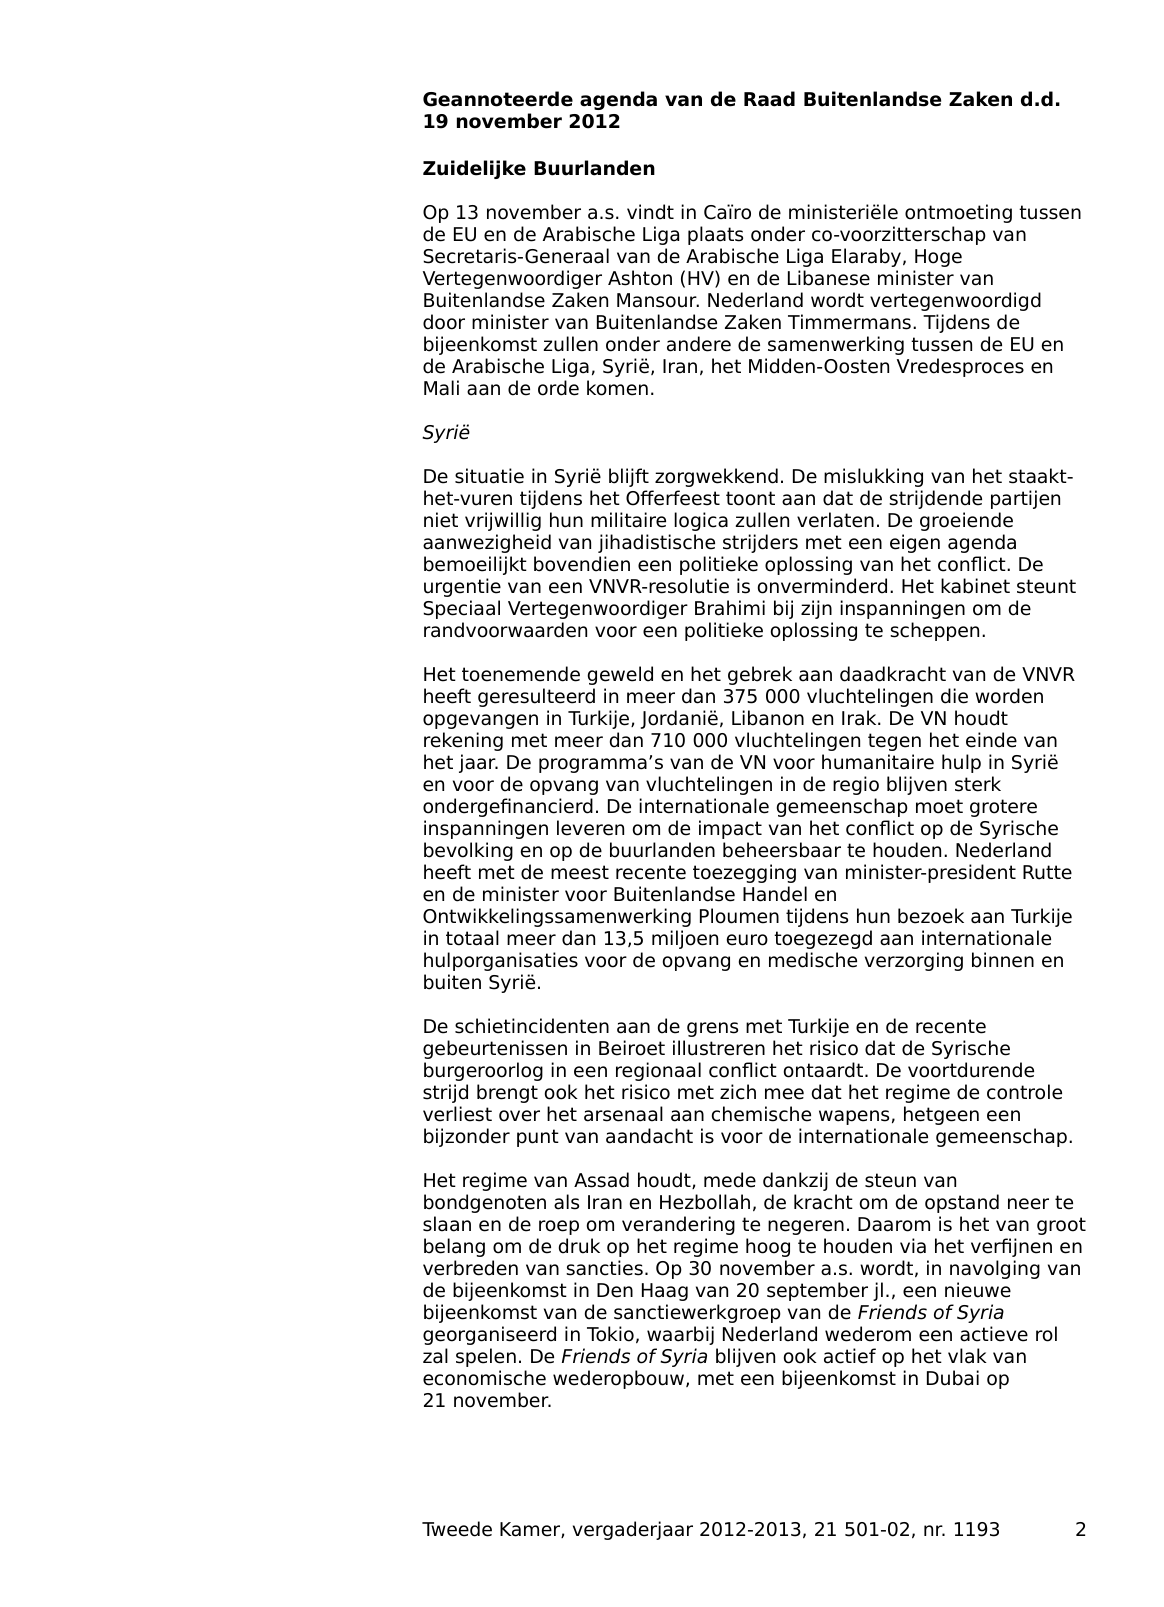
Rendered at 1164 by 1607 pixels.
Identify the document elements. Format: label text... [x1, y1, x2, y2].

text De situatie in Syrië blijft zorgwekkend. De mislukking van het staakt-het-vuren tijdens het Offerfeest toont aan dat de strijdende partijen niet vrijwillig hun militaire logica zullen verlaten. De groeiende aanwezigheid van jihadistische strijders met een eigen agenda bemoeilijkt bovendien een politieke oplossing van het conflict. De urgentie van een VNVR-resolutie is onverminderd. Het kabinet steunt Speciaal Vertegenwoordiger Brahimi bij zijn inspanningen om de randvoorwaarden voor een politieke oplossing te scheppen. [422, 466, 1087, 642]
subtitle Syrië [422, 422, 1087, 444]
text Op 13 november a.s. vindt in Caïro de ministeriële ontmoeting tussen de EU en de Arabische Liga plaats onder co-voorzitterschap van Secretaris-Generaal van de Arabische Liga Elaraby, Hoge Vertegenwoordiger Ashton (HV) en de Libanese minister van Buitenlandse Zaken Mansour. Nederland wordt vertegenwoordigd door minister van Buitenlandse Zaken Timmermans. Tijdens de bijeenkomst zullen onder andere de samenwerking tussen de EU en de Arabische Liga, Syrië, Iran, het Midden-Oosten Vredesproces en Mali aan de orde komen. [422, 202, 1087, 400]
text De schietincidenten aan de grens met Turkije en de recente gebeurtenissen in Beiroet illustreren het risico dat de Syrische burgeroorlog in een regionaal conflict ontaardt. De voortdurende strijd brengt ook het risico met zich mee dat het regime de controle verliest over het arsenaal aan chemische wapens, hetgeen een bijzonder punt van aandacht is voor de internationale gemeenschap. [422, 1016, 1087, 1148]
text Het toenemende geweld en het gebrek aan daadkracht van de VNVR heeft geresulteerd in meer dan 375 000 vluchtelingen die worden opgevangen in Turkije, Jordanië, Libanon en Irak. De VN houdt rekening met meer dan 710 000 vluchtelingen tegen het einde van het jaar. De programma’s van de VN voor humanitaire hulp in Syrië en voor de opvang van vluchtelingen in de regio blijven sterk ondergefinancierd. De internationale gemeenschap moet grotere inspanningen leveren om de impact van het conflict op de Syrische bevolking en op de buurlanden beheersbaar te houden. Nederland heeft met de meest recente toezegging van minister-president Rutte en de minister voor Buitenlandse Handel en Ontwikkelingssamenwerking Ploumen tijdens hun bezoek aan Turkije in totaal meer dan 13,5 miljoen euro toegezegd aan internationale hulporganisaties voor de opvang en medische verzorging binnen en buiten Syrië. [422, 664, 1087, 994]
subtitle Geannoteerde agenda van de Raad Buitenlandse Zaken d.d. 19 november 2012 [422, 89, 1087, 133]
text Het regime van Assad houdt, mede dankzij de steun van bondgenoten als Iran en Hezbollah, de kracht om de opstand neer te slaan en de roep om verandering te negeren. Daarom is het van groot belang om de druk op het regime hoog te houden via het verfijnen en verbreden van sancties. Op 30 november a.s. wordt, in navolging van de bijeenkomst in Den Haag van 20 september jl., een nieuwe bijeenkomst van de sanctiewerkgroep van de Friends of Syria georganiseerd in Tokio, waarbij Nederland wederom een actieve rol zal spelen. De Friends of Syria blijven ook actief op het vlak van economische wederopbouw, met een bijeenkomst in Dubai op 21 november. [422, 1170, 1087, 1412]
subtitle Zuidelijke Buurlanden [422, 158, 1087, 180]
